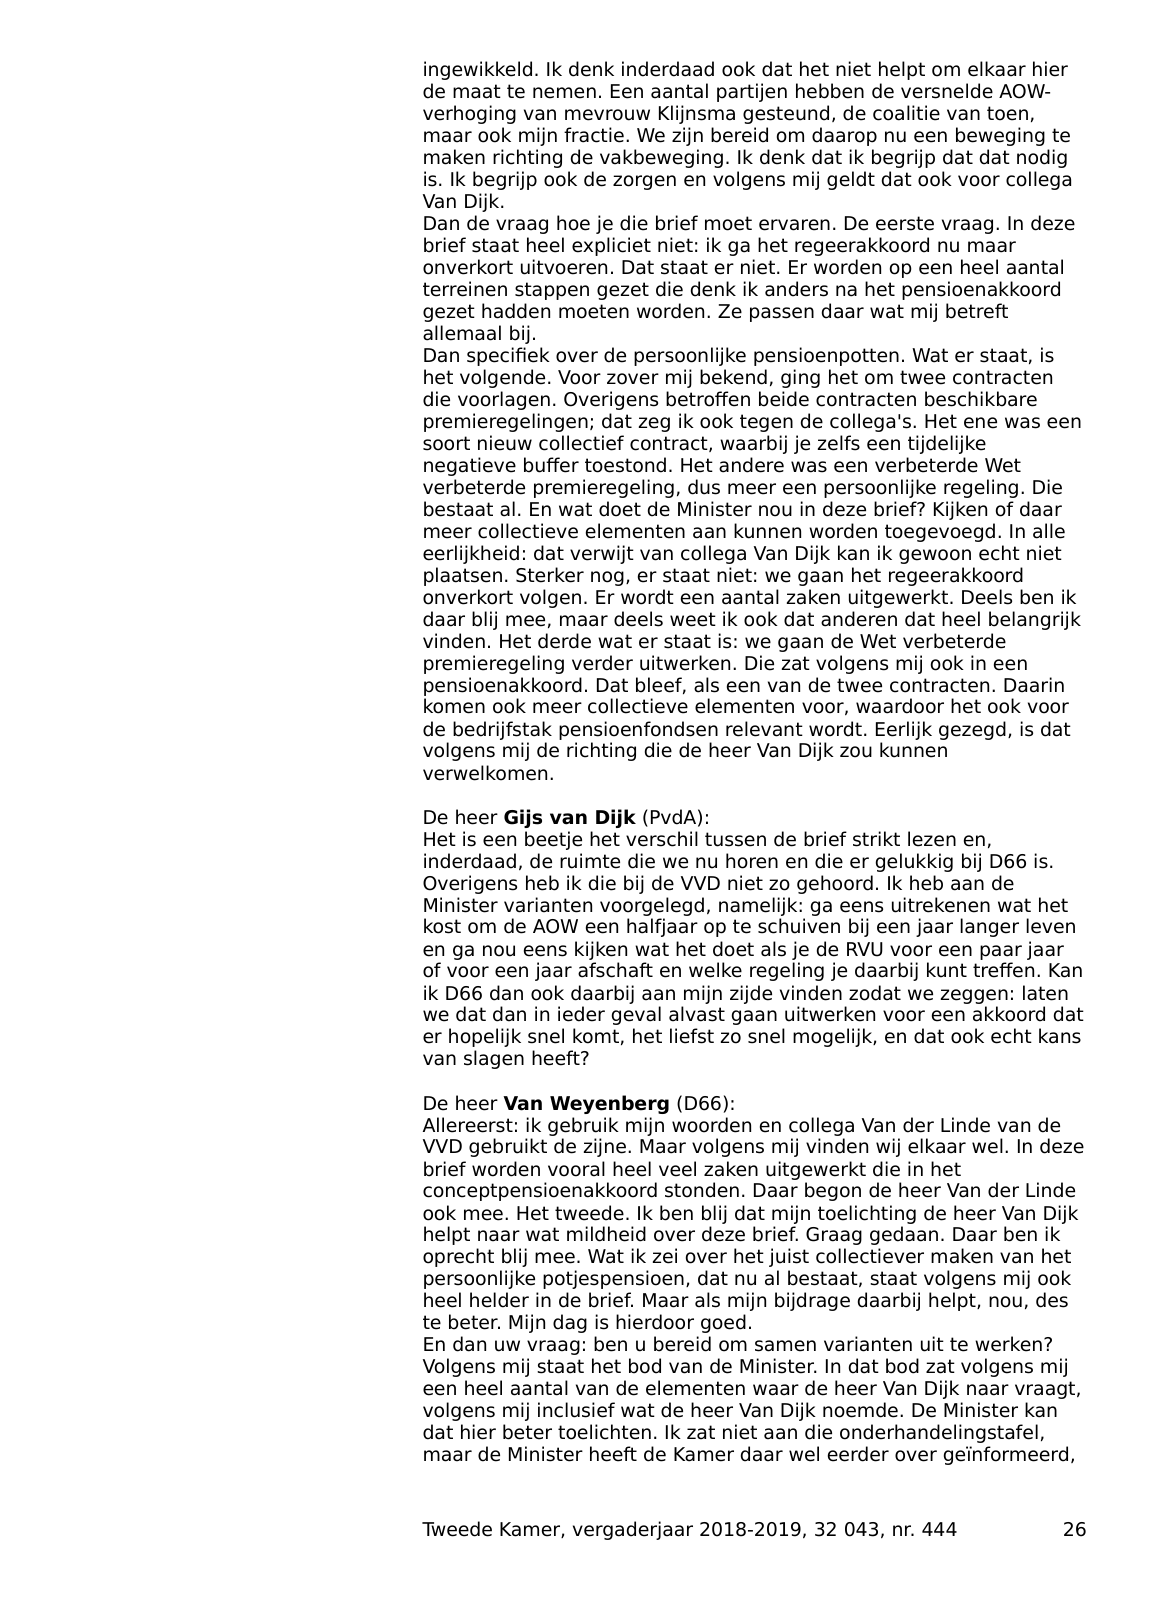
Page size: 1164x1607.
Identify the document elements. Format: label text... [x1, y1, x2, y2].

text ingewikkeld. Ik denk inderdaad ook dat het niet helpt om elkaar hier de maat te nemen. Een aantal partijen hebben de versnelde AOW-verhoging van mevrouw Klijnsma gesteund, de coalitie van toen, maar ook mijn fractie. We zijn bereid om daarop nu een beweging te maken richting de vakbeweging. Ik denk dat ik begrijp dat dat nodig is. Ik begrijp ook de zorgen en volgens mij geldt dat ook voor collega Van Dijk. [422, 59, 1087, 213]
text De heer Gijs van Dijk (PvdA): [422, 807, 1087, 828]
text Dan de vraag hoe je die brief moet ervaren. De eerste vraag. In deze brief staat heel expliciet niet: ik ga het regeerakkoord nu maar onverkort uitvoeren. Dat staat er niet. Er worden op een heel aantal terreinen stappen gezet die denk ik anders na het pensioenakkoord gezet hadden moeten worden. Ze passen daar wat mij betreft allemaal bij. [422, 213, 1087, 345]
text Allereerst: ik gebruik mijn woorden en collega Van der Linde van de VVD gebruikt de zijne. Maar volgens mij vinden wij elkaar wel. In deze brief worden vooral heel veel zaken uitgewerkt die in het conceptpensioenakkoord stonden. Daar begon de heer Van der Linde ook mee. Het tweede. Ik ben blij dat mijn toelichting de heer Van Dijk helpt naar wat mildheid over deze brief. Graag gedaan. Daar ben ik oprecht blij mee. Wat ik zei over het juist collectiever maken van het persoonlijke potjespensioen, dat nu al bestaat, staat volgens mij ook heel helder in de brief. Maar als mijn bijdrage daarbij helpt, nou, des te beter. Mijn dag is hierdoor goed. [422, 1114, 1087, 1334]
text De heer Van Weyenberg (D66): [422, 1092, 1087, 1114]
text Dan specifiek over de persoonlijke pensioenpotten. Wat er staat, is het volgende. Voor zover mij bekend, ging het om twee contracten die voorlagen. Overigens betroffen beide contracten beschikbare premieregelingen; dat zeg ik ook tegen de collega's. Het ene was een soort nieuw collectief contract, waarbij je zelfs een tijdelijke negatieve buffer toestond. Het andere was een verbeterde Wet verbeterde premieregeling, dus meer een persoonlijke regeling. Die bestaat al. En wat doet de Minister nou in deze brief? Kijken of daar meer collectieve elementen aan kunnen worden toegevoegd. In alle eerlijkheid: dat verwijt van collega Van Dijk kan ik gewoon echt niet plaatsen. Sterker nog, er staat niet: we gaan het regeerakkoord onverkort volgen. Er wordt een aantal zaken uitgewerkt. Deels ben ik daar blij mee, maar deels weet ik ook dat anderen dat heel belangrijk vinden. Het derde wat er staat is: we gaan de Wet verbeterde premieregeling verder uitwerken. Die zat volgens mij ook in een pensioenakkoord. Dat bleef, als een van de twee contracten. Daarin komen ook meer collectieve elementen voor, waardoor het ook voor de bedrijfstak pensioenfondsen relevant wordt. Eerlijk gezegd, is dat volgens mij de richting die de heer Van Dijk zou kunnen verwelkomen. [422, 345, 1087, 784]
text Het is een beetje het verschil tussen de brief strikt lezen en, inderdaad, de ruimte die we nu horen en die er gelukkig bij D66 is. Overigens heb ik die bij de VVD niet zo gehoord. Ik heb aan de Minister varianten voorgelegd, namelijk: ga eens uitrekenen wat het kost om de AOW een halfjaar op te schuiven bij een jaar langer leven en ga nou eens kijken wat het doet als je de RVU voor een paar jaar of voor een jaar afschaft en welke regeling je daarbij kunt treffen. Kan ik D66 dan ook daarbij aan mijn zijde vinden zodat we zeggen: laten we dat dan in ieder geval alvast gaan uitwerken voor een akkoord dat er hopelijk snel komt, het liefst zo snel mogelijk, en dat ook echt kans van slagen heeft? [422, 828, 1087, 1070]
text En dan uw vraag: ben u bereid om samen varianten uit te werken? Volgens mij staat het bod van de Minister. In dat bod zat volgens mij een heel aantal van de elementen waar de heer Van Dijk naar vraagt, volgens mij inclusief wat de heer Van Dijk noemde. De Minister kan dat hier beter toelichten. Ik zat niet aan die onderhandelingstafel, maar de Minister heeft de Kamer daar wel eerder over geïnformeerd, [422, 1334, 1087, 1466]
